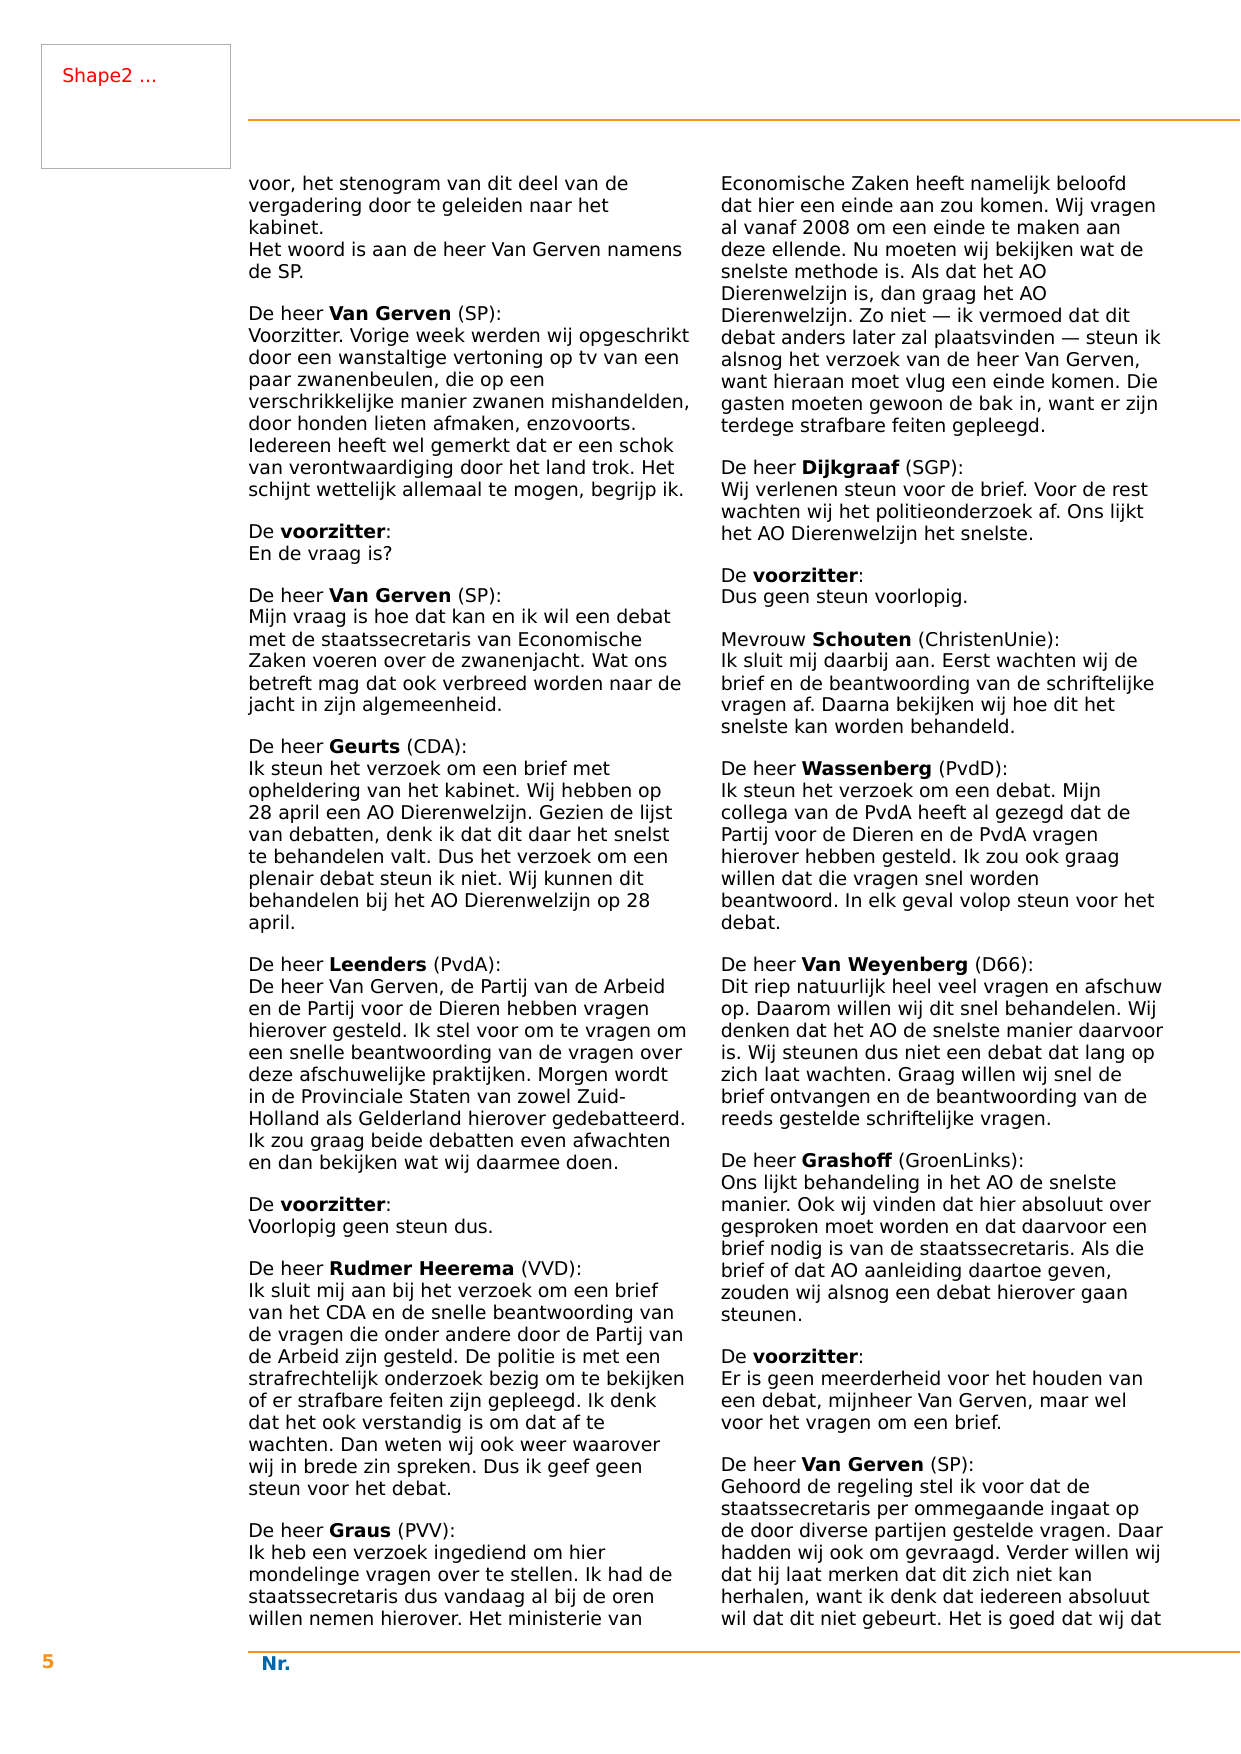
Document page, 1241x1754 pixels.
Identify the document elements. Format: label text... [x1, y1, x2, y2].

text De heer Van Gerven (SP): [248, 584, 691, 606]
text Ons lijkt behandeling in het AO de snelste manier. Ook wij vinden dat hier absoluut over gesproken moet worden en dat daarvoor een brief nodig is van de staatssecretaris. Als die brief of dat AO aanleiding daartoe geven, zouden wij alsnog een debat hierover gaan steunen. [721, 1172, 1163, 1326]
text Wij verlenen steun voor de brief. Voor de rest wachten wij het politieonderzoek af. Ons lijkt het AO Dierenwelzijn het snelste. [721, 478, 1163, 544]
text Er is geen meerderheid voor het houden van een debat, mijnheer Van Gerven, maar wel voor het vragen om een brief. [721, 1368, 1163, 1434]
text De heer Van Gerven, de Partij van de Arbeid en de Partij voor de Dieren hebben vragen hierover gesteld. Ik stel voor om te vragen om een snelle beantwoording van de vragen over deze afschuwelijke praktijken. Morgen wordt in de Provinciale Staten van zowel Zuid-Holland als Gelderland hierover gedebatteerd. Ik zou graag beide debatten even afwachten en dan bekijken wat wij daarmee doen. [248, 976, 691, 1174]
text Ik heb een verzoek ingediend om hier mondelinge vragen over te stellen. Ik had de staatssecretaris dus vandaag al bij de oren willen nemen hierover. Het ministerie van [248, 1542, 691, 1629]
text De voorzitter: [721, 1346, 1163, 1368]
text Dit riep natuurlijk heel veel vragen en afschuw op. Daarom willen wij dit snel behandelen. Wij denken dat het AO de snelste manier daarvoor is. Wij steunen dus niet een debat dat lang op zich laat wachten. Graag willen wij snel de brief ontvangen en de beantwoording van de reeds gestelde schriftelijke vragen. [721, 976, 1163, 1130]
text Voorzitter. Vorige week werden wij opgeschrikt door een wanstaltige vertoning op tv van een paar zwanenbeulen, die op een verschrikkelijke manier zwanen mishandelden, door honden lieten afmaken, enzovoorts. Iedereen heeft wel gemerkt dat er een schok van verontwaardiging door het land trok. Het schijnt wettelijk allemaal te mogen, begrijp ik. [248, 325, 691, 501]
text En de vraag is? [248, 542, 691, 564]
text voor, het stenogram van dit deel van de vergadering door te geleiden naar het kabinet. [248, 173, 691, 239]
text De heer Grashoff (GroenLinks): [721, 1150, 1163, 1172]
text De voorzitter: [248, 1194, 691, 1216]
text De heer Van Gerven (SP): [721, 1454, 1163, 1476]
text De voorzitter: [248, 521, 691, 542]
text Economische Zaken heeft namelijk beloofd dat hier een einde aan zou komen. Wij vragen al vanaf 2008 om een einde te maken aan deze ellende. Nu moeten wij bekijken wat de snelste methode is. Als dat het AO Dierenwelzijn is, dan graag het AO Dierenwelzijn. Zo niet — ik vermoed dat dit debat anders later zal plaatsvinden — steun ik alsnog het verzoek van de heer Van Gerven, want hieraan moet vlug een einde komen. Die gasten moeten gewoon de bak in, want er zijn terdege strafbare feiten gepleegd. [721, 173, 1163, 437]
text De heer Van Gerven (SP): [248, 303, 691, 325]
text De heer Leenders (PvdA): [248, 954, 691, 976]
text Mijn vraag is hoe dat kan en ik wil een debat met de staatssecretaris van Economische Zaken voeren over de zwanenjacht. Wat ons betreft mag dat ook verbreed worden naar de jacht in zijn algemeenheid. [248, 606, 691, 716]
text Ik steun het verzoek om een debat. Mijn collega van de PvdA heeft al gezegd dat de Partij voor de Dieren en de PvdA vragen hierover hebben gesteld. Ik zou ook graag willen dat die vragen snel worden beantwoord. In elk geval volop steun voor het debat. [721, 780, 1163, 934]
text De heer Van Weyenberg (D66): [721, 954, 1163, 976]
text Dus geen steun voorlopig. [721, 586, 1163, 608]
text Ik sluit mij daarbij aan. Eerst wachten wij de brief en de beantwoording van de schriftelijke vragen af. Daarna bekijken wij hoe dit het snelste kan worden behandeld. [721, 650, 1163, 738]
text Ik sluit mij aan bij het verzoek om een brief van het CDA en de snelle beantwoording van de vragen die onder andere door de Partij van de Arbeid zijn gesteld. De politie is met een strafrechtelijk onderzoek bezig om te bekijken of er strafbare feiten zijn gepleegd. Ik denk dat het ook verstandig is om dat af te wachten. Dan weten wij ook weer waarover wij in brede zin spreken. Dus ik geef geen steun voor het debat. [248, 1280, 691, 1500]
text Het woord is aan de heer Van Gerven namens de SP. [248, 239, 691, 283]
text De voorzitter: [721, 564, 1163, 586]
text De heer Graus (PVV): [248, 1520, 691, 1542]
text De heer Wassenberg (PvdD): [721, 758, 1163, 780]
text De heer Dijkgraaf (SGP): [721, 457, 1163, 478]
text Voorlopig geen steun dus. [248, 1216, 691, 1238]
text Ik steun het verzoek om een brief met opheldering van het kabinet. Wij hebben op 28 april een AO Dierenwelzijn. Gezien de lijst van debatten, denk ik dat dit daar het snelst te behandelen valt. Dus het verzoek om een plenair debat steun ik niet. Wij kunnen dit behandelen bij het AO Dierenwelzijn op 28 april. [248, 758, 691, 934]
text Mevrouw Schouten (ChristenUnie): [721, 628, 1163, 650]
text De heer Rudmer Heerema (VVD): [248, 1258, 691, 1280]
text De heer Geurts (CDA): [248, 736, 691, 758]
text Gehoord de regeling stel ik voor dat de staatssecretaris per ommegaande ingaat op de door diverse partijen gestelde vragen. Daar hadden wij ook om gevraagd. Verder willen wij dat hij laat merken dat dit zich niet kan herhalen, want ik denk dat iedereen absoluut wil dat dit niet gebeurt. Het is goed dat wij dat [721, 1476, 1163, 1629]
